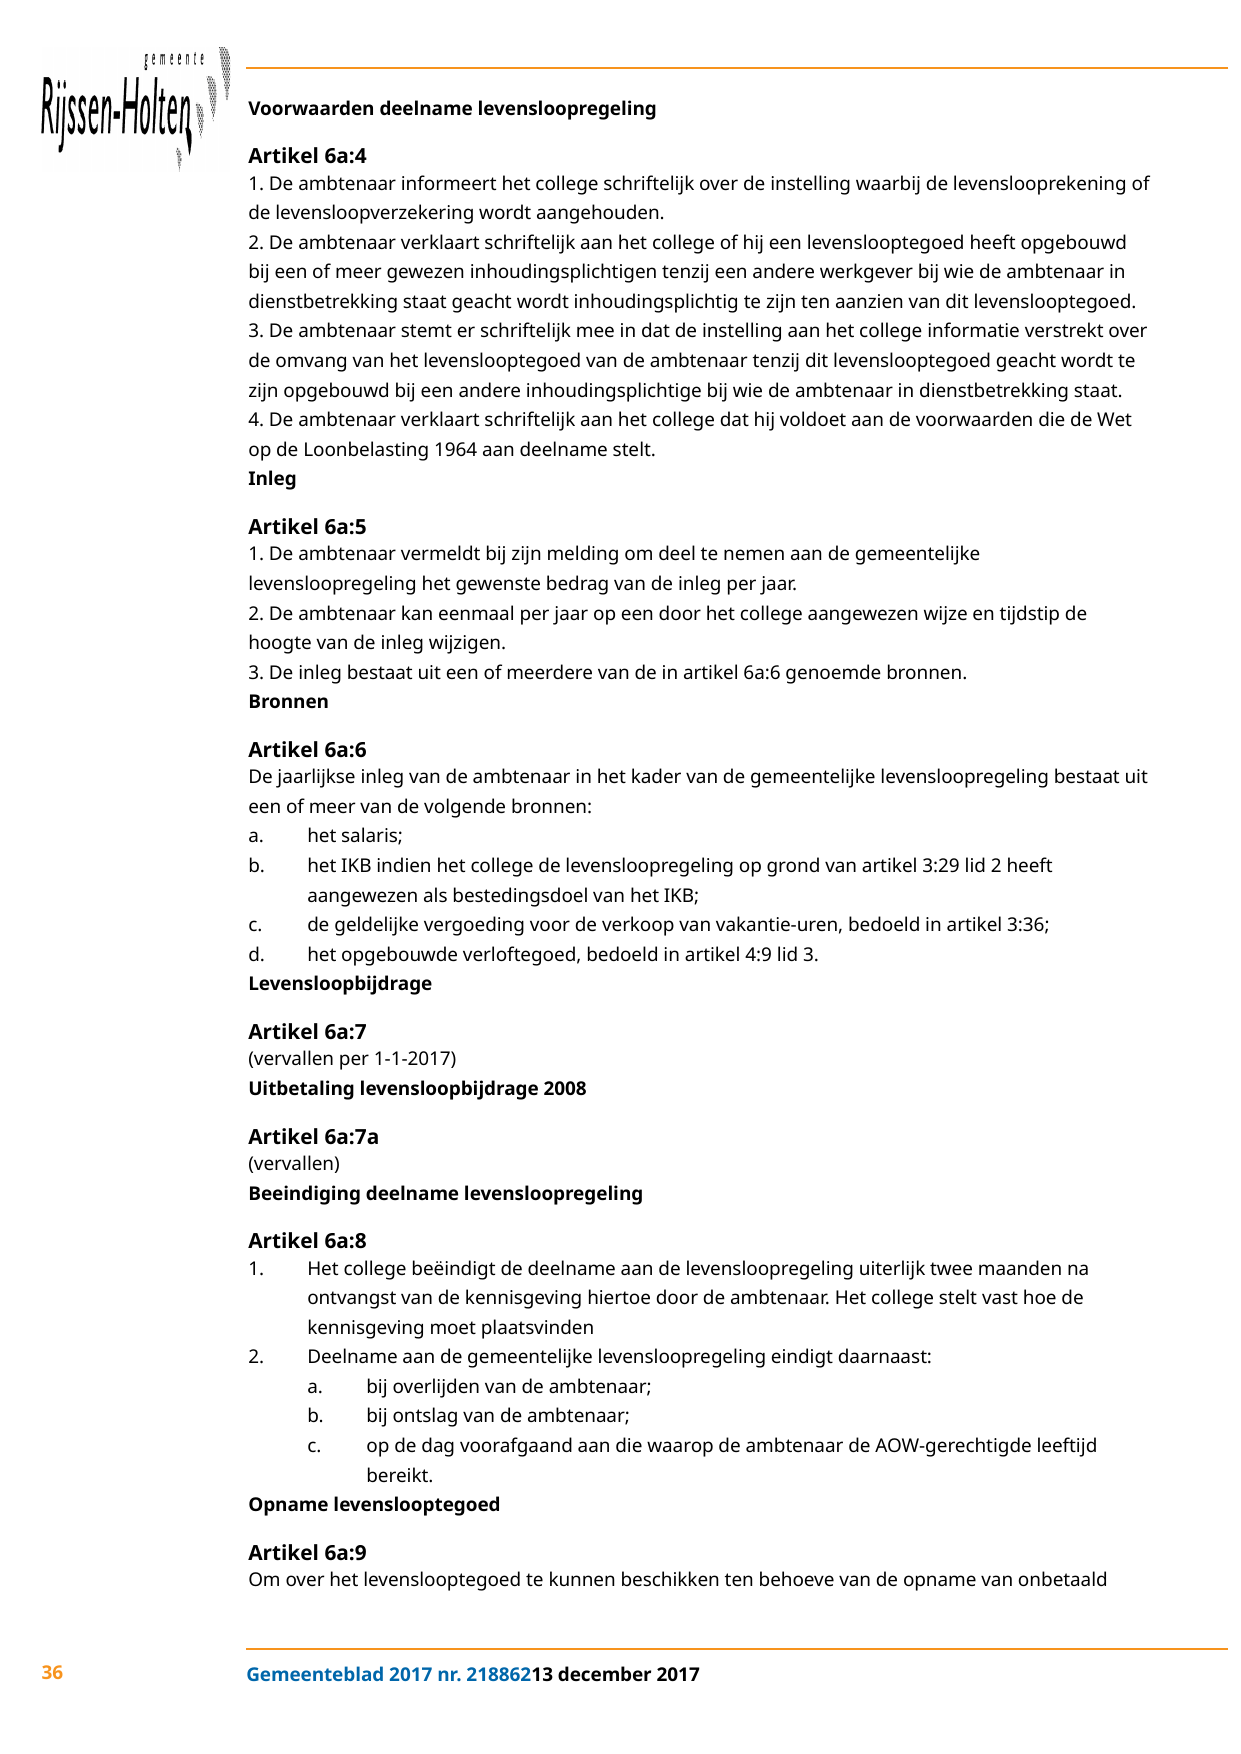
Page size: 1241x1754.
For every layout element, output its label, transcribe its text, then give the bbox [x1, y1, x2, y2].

text Inleg [248, 466, 1152, 491]
text Opname levenslooptegoed [248, 1491, 1152, 1517]
text Uitbetaling levensloopbijdrage 2008 [248, 1075, 1152, 1101]
text 1. De ambtenaar vermeldt bij zijn melding om deel te nemen aan de gemeentelijke levensloopregeling het gewenste bedrag van de inleg per jaar. [248, 541, 1152, 596]
text 3. De inleg bestaat uit een of meerdere van de in artikel 6a:6 genoemde bronnen. [248, 659, 1152, 685]
text Om over het levenslooptegoed te kunnen beschikken ten behoeve van de opname van onbetaald [248, 1566, 1152, 1592]
text Voorwaarden deelname levensloopregeling [248, 95, 1152, 121]
text Artikel 6a:5 [248, 512, 1152, 541]
text Artikel 6a:9 [248, 1538, 1152, 1566]
list het salaris; [248, 823, 1152, 848]
list Deelname aan de gemeentelijke levensloopregeling eindigt daarnaast: [248, 1343, 1152, 1369]
text Artikel 6a:8 [248, 1226, 1152, 1255]
text 4. De ambtenaar verklaart schriftelijk aan het college dat hij voldoet aan de voorwaarden die de Wet op de Loonbelasting 1964 aan deelname stelt. [248, 406, 1152, 462]
list Het college beëindigt de deelname aan de levensloopregeling uiterlijk twee maanden na ontvangst van de kennisgeving hiertoe door de ambtenaar. Het college stelt vast hoe de kennisgeving moet plaatsvinden [248, 1255, 1152, 1340]
text 3. De ambtenaar stemt er schriftelijk mee in dat de instelling aan het college informatie verstrekt over de omvang van het levenslooptegoed van de ambtenaar tenzij dit levenslooptegoed geacht wordt te zijn opgebouwd bij een andere inhoudingsplichtige bij wie de ambtenaar in dienstbetrekking staat. [248, 318, 1152, 403]
text Artikel 6a:6 [248, 735, 1152, 763]
list bij overlijden van de ambtenaar; [307, 1373, 1152, 1399]
text 2. De ambtenaar verklaart schriftelijk aan het college of hij een levenslooptegoed heeft opgebouwd bij een of meer gewezen inhoudingsplichtigen tenzij een andere werkgever bij wie de ambtenaar in dienstbetrekking staat geacht wordt inhoudingsplichtig te zijn ten aanzien van dit levenslooptegoed. [248, 229, 1152, 314]
text Bronnen [248, 688, 1152, 714]
text Artikel 6a:4 [248, 141, 1152, 170]
text Artikel 6a:7 [248, 1017, 1152, 1046]
list de geldelijke vergoeding voor de verkoop van vakantie-uren, bedoeld in artikel 3:36; [248, 911, 1152, 937]
text Levensloopbijdrage [248, 971, 1152, 996]
text (vervallen per 1-1-2017) [248, 1046, 1152, 1071]
text 2. De ambtenaar kan eenmaal per jaar op een door het college aangewezen wijze en tijdstip de hoogte van de inleg wijzigen. [248, 600, 1152, 655]
list bij ontslag van de ambtenaar; [307, 1403, 1152, 1428]
text Beeindiging deelname levensloopregeling [248, 1180, 1152, 1206]
list het opgebouwde verloftegoed, bedoeld in artikel 4:9 lid 3. [248, 941, 1152, 967]
text 1. De ambtenaar informeert het college schriftelijk over de instelling waarbij de levenslooprekening of de levensloopverzekering wordt aangehouden. [248, 170, 1152, 225]
list op de dag voorafgaand aan die waarop de ambtenaar de AOW-gerechtigde leeftijd bereikt. [307, 1432, 1152, 1488]
text (vervallen) [248, 1150, 1152, 1176]
picture [41, 47, 231, 172]
text Artikel 6a:7a [248, 1122, 1152, 1150]
text De jaarlijkse inleg van de ambtenaar in het kader van de gemeentelijke levensloopregeling bestaat uit een of meer van de volgende bronnen: [248, 763, 1152, 819]
list het IKB indien het college de levensloopregeling op grond van artikel 3:29 lid 2 heeft aangewezen als bestedingsdoel van het IKB; [248, 852, 1152, 908]
